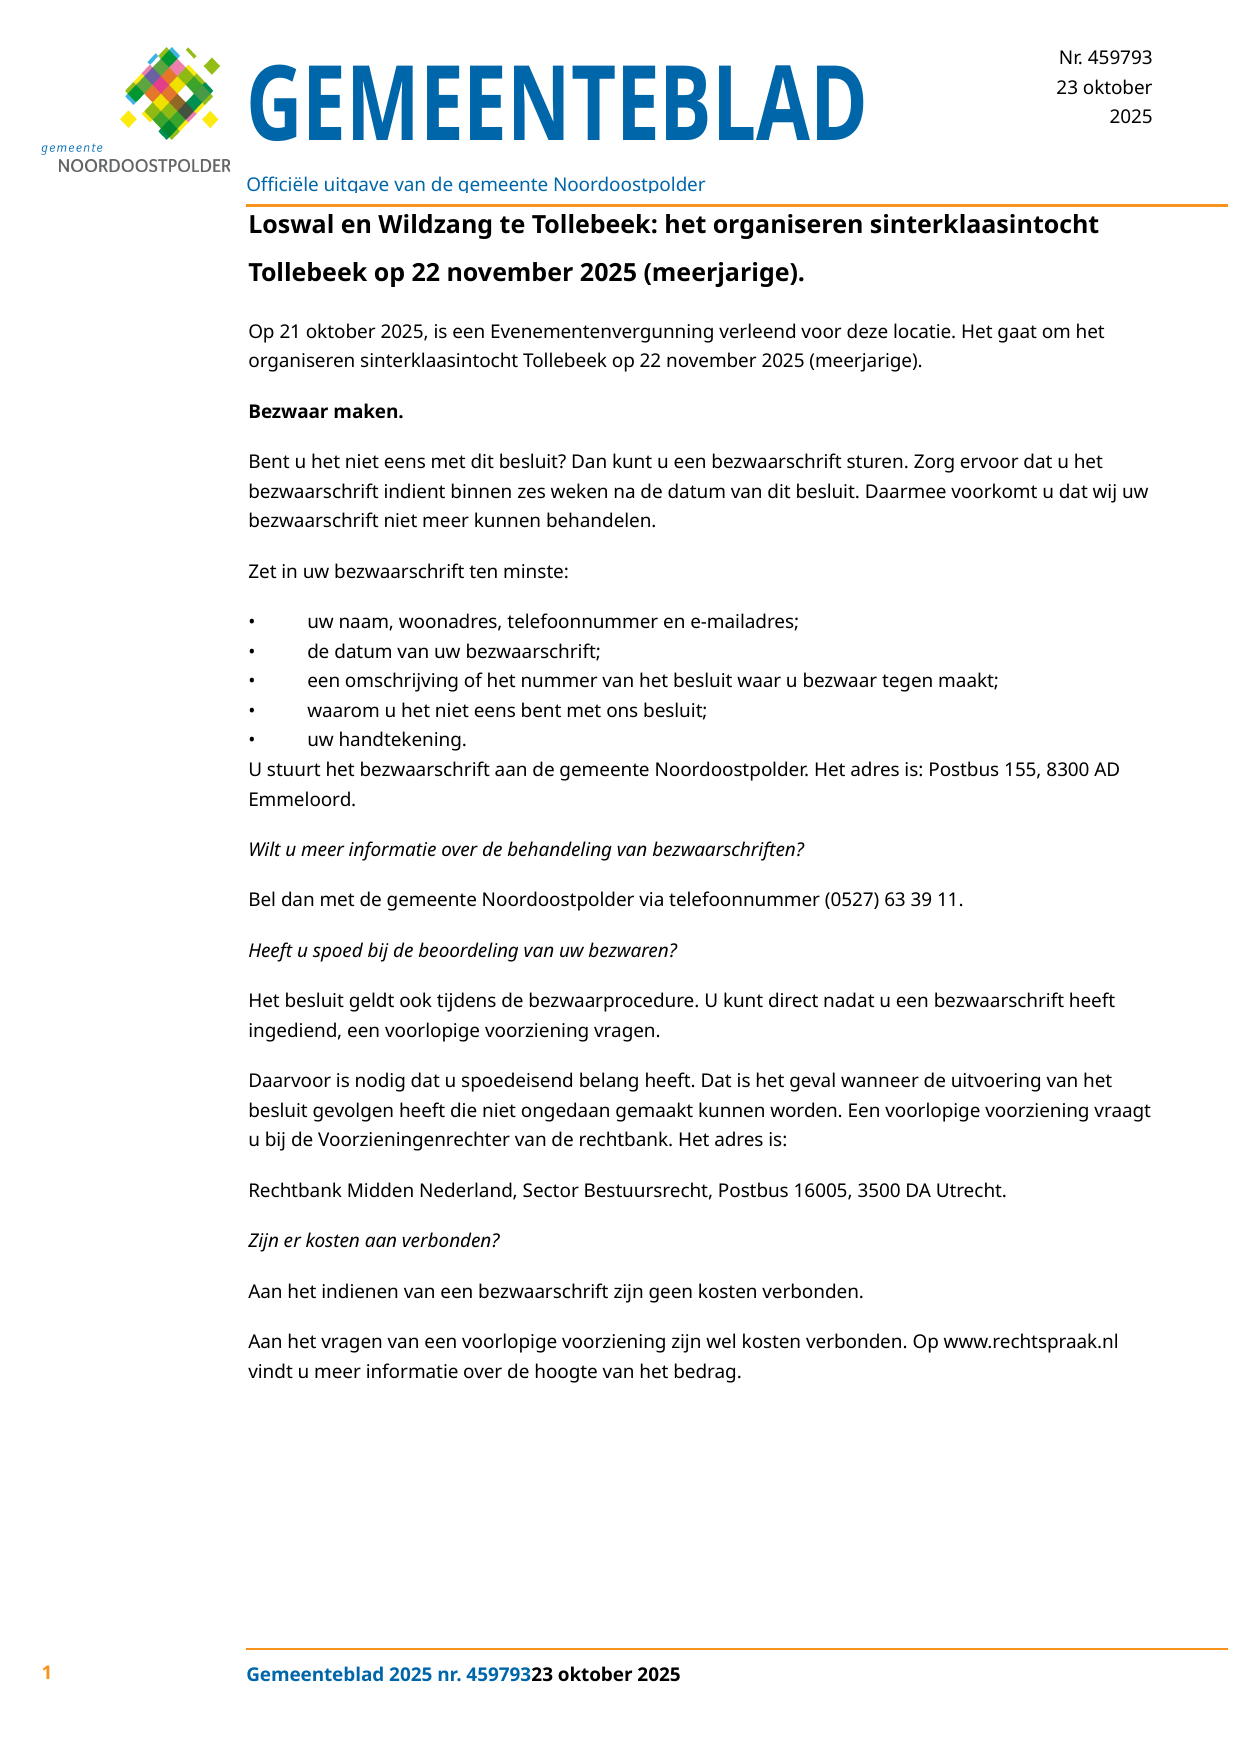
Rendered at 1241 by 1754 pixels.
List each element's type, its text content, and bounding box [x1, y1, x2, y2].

text Aan het indienen van een bezwaarschrift zijn geen kosten verbonden. [248, 1278, 1152, 1304]
list uw naam, woonadres, telefoonnummer en e-mailadres; [248, 608, 1152, 634]
list een omschrijving of het nummer van het besluit waar u bezwaar tegen maakt; [248, 667, 1152, 693]
text Zijn er kosten aan verbonden? [248, 1227, 1152, 1253]
text Bent u het niet eens met dit besluit? Dan kunt u een bezwaarschrift sturen. Zorg ervoor dat u het bezwaarschrift indient binnen zes weken na de datum van dit besluit. Daarmee voorkomt u dat wij uw bezwaarschrift niet meer kunnen behandelen. [248, 448, 1152, 533]
list waarom u het niet eens bent met ons besluit; [248, 697, 1152, 723]
text Bel dan met de gemeente Noordoostpolder via telefoonnummer (0527) 63 39 11. [248, 887, 1152, 912]
list de datum van uw bezwaarschrift; [248, 638, 1152, 664]
text Het besluit geldt ook tijdens de bezwaarprocedure. U kunt direct nadat u een bezwaarschrift heeft ingediend, een voorlopige voorziening vragen. [248, 987, 1152, 1043]
text Loswal en Wildzang te Tollebeek: het organiseren sinterklaasintocht Tollebeek op 22 november 2025 (meerjarige). [248, 207, 1152, 288]
text Heeft u spoed bij de beoordeling van uw bezwaren? [248, 937, 1152, 963]
text Daarvoor is nodig dat u spoedeisend belang heeft. Dat is het geval wanneer de uitvoering van het besluit gevolgen heeft die niet ongedaan gemaakt kunnen worden. Een voorlopige voorziening vraagt u bij de Voorzieningenrechter van de rechtbank. Het adres is: [248, 1067, 1152, 1152]
text Zet in uw bezwaarschrift ten minste: [248, 558, 1152, 584]
text U stuurt het bezwaarschrift aan de gemeente Noordoostpolder. Het adres is: Postbus 155, 8300 AD Emmeloord. [248, 756, 1152, 812]
text Op 21 oktober 2025, is een Evenementenvergunning verleend voor deze locatie. Het gaat om het organiseren sinterklaasintocht Tollebeek op 22 november 2025 (meerjarige). [248, 318, 1152, 373]
text Bezwaar maken. [248, 398, 1152, 424]
text Wilt u meer informatie over de behandeling van bezwaarschriften? [248, 836, 1152, 862]
text Aan het vragen van een voorlopige voorziening zijn wel kosten verbonden. Op www.rechtspraak.nl vindt u meer informatie over de hoogte van het bedrag. [248, 1328, 1152, 1384]
list uw handtekening. [248, 727, 1152, 752]
text Rechtbank Midden Nederland, Sector Bestuursrecht, Postbus 16005, 3500 DA Utrecht. [248, 1177, 1152, 1203]
picture [41, 47, 231, 172]
